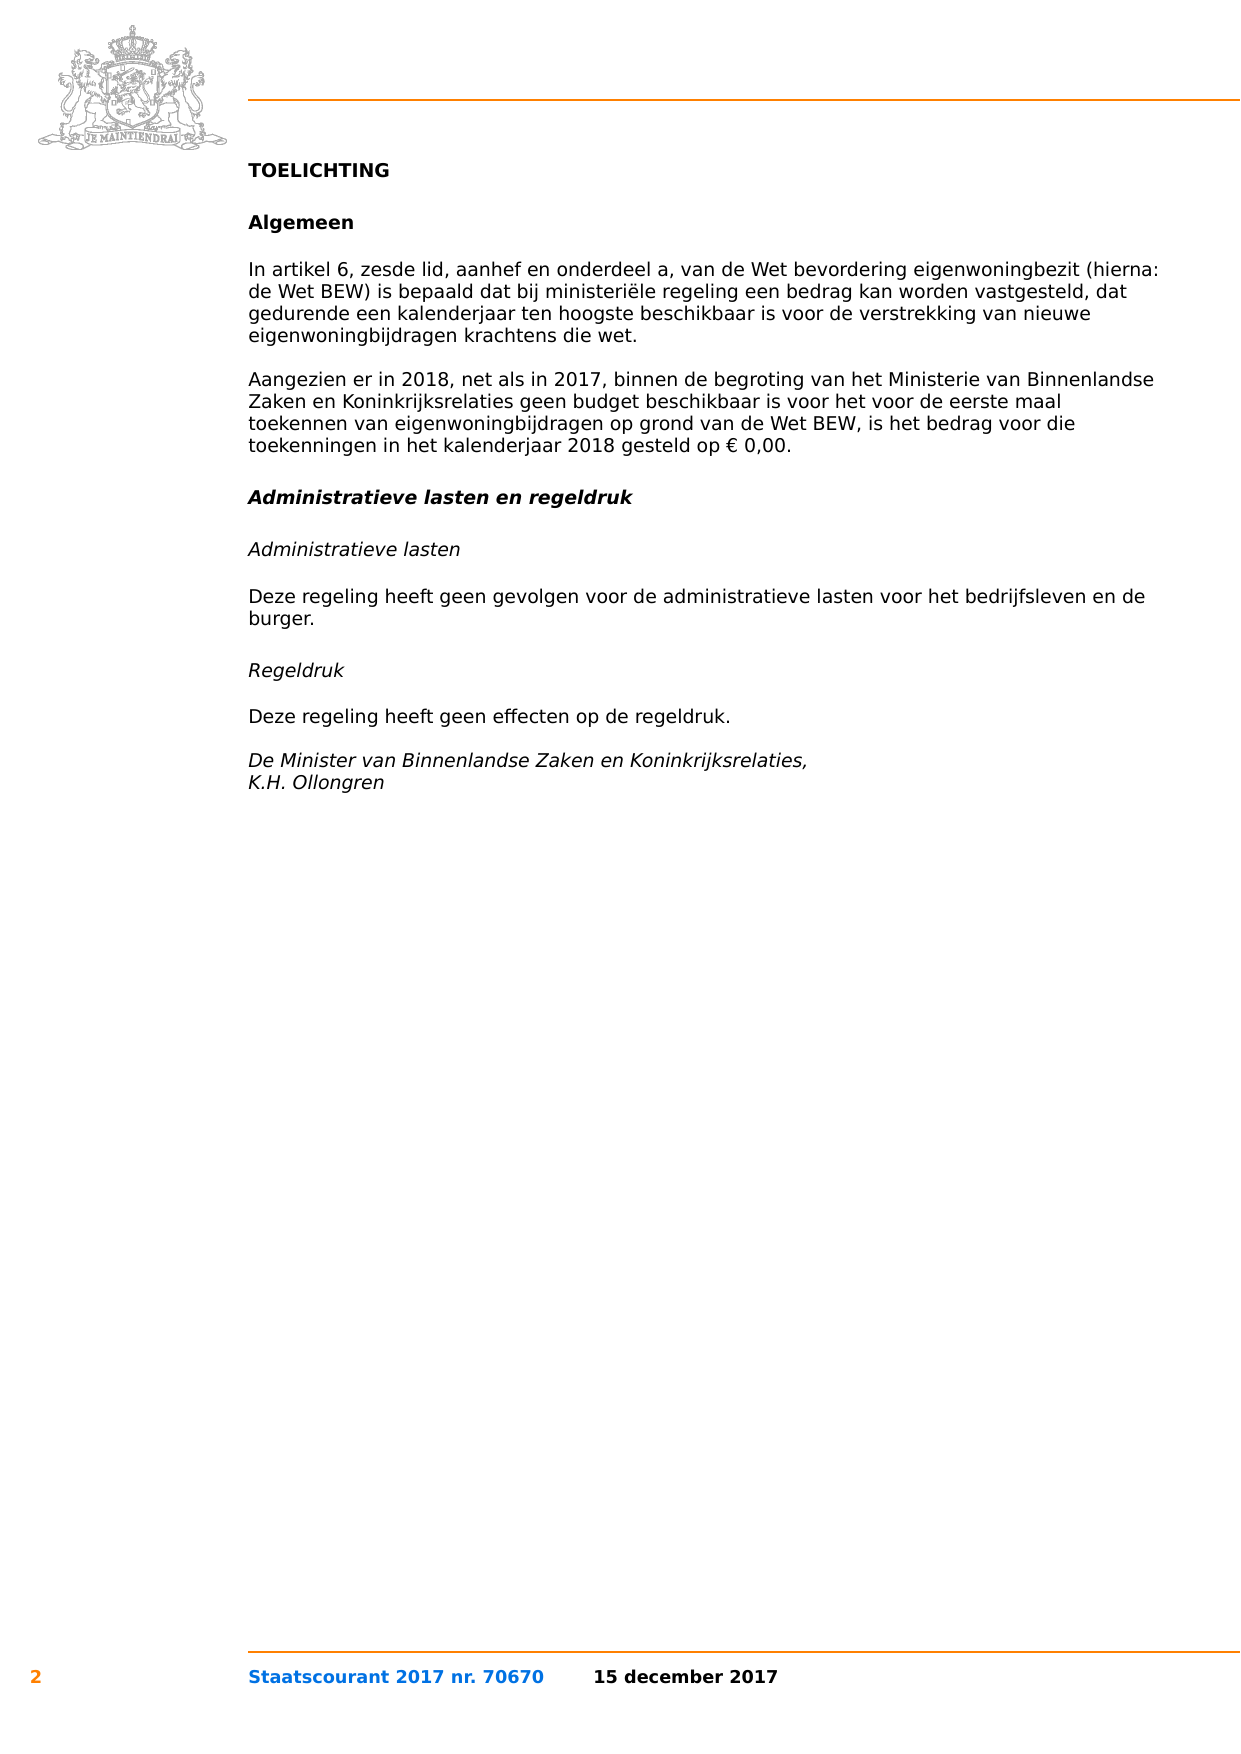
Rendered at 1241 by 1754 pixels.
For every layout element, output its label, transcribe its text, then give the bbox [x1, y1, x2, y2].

subtitle Administratieve lasten [248, 538, 1163, 561]
subtitle Algemeen [248, 212, 1163, 234]
text Deze regeling heeft geen effecten op de regeldruk. [248, 706, 1163, 728]
subtitle Regeldruk [248, 659, 1163, 681]
text In artikel 6, zesde lid, aanhef en onderdeel a, van de Wet bevordering eigenwoningbezit (hierna: de Wet BEW) is bepaald dat bij ministeriële regeling een bedrag kan worden vastgesteld, dat gedurende een kalenderjaar ten hoogste beschikbaar is voor de verstrekking van nieuwe eigenwoningbijdragen krachtens die wet. [248, 259, 1163, 347]
text De Minister van Binnenlandse Zaken en Koninkrijksrelaties, K.H. Ollongren [248, 750, 1163, 794]
subtitle Administratieve lasten en regeldruk [248, 487, 1163, 508]
subtitle TOELICHTING [248, 160, 1163, 182]
text Aangezien er in 2018, net als in 2017, binnen de begroting van het Ministerie van Binnenlandse Zaken en Koninkrijksrelaties geen budget beschikbaar is voor het voor de eerste maal toekennen van eigenwoningbijdragen op grond van de Wet BEW, is het bedrag voor die toekenningen in het kalenderjaar 2018 gesteld op € 0,00. [248, 369, 1163, 457]
picture [38, 25, 227, 150]
text Deze regeling heeft geen gevolgen voor de administratieve lasten voor het bedrijfsleven en de burger. [248, 586, 1163, 629]
